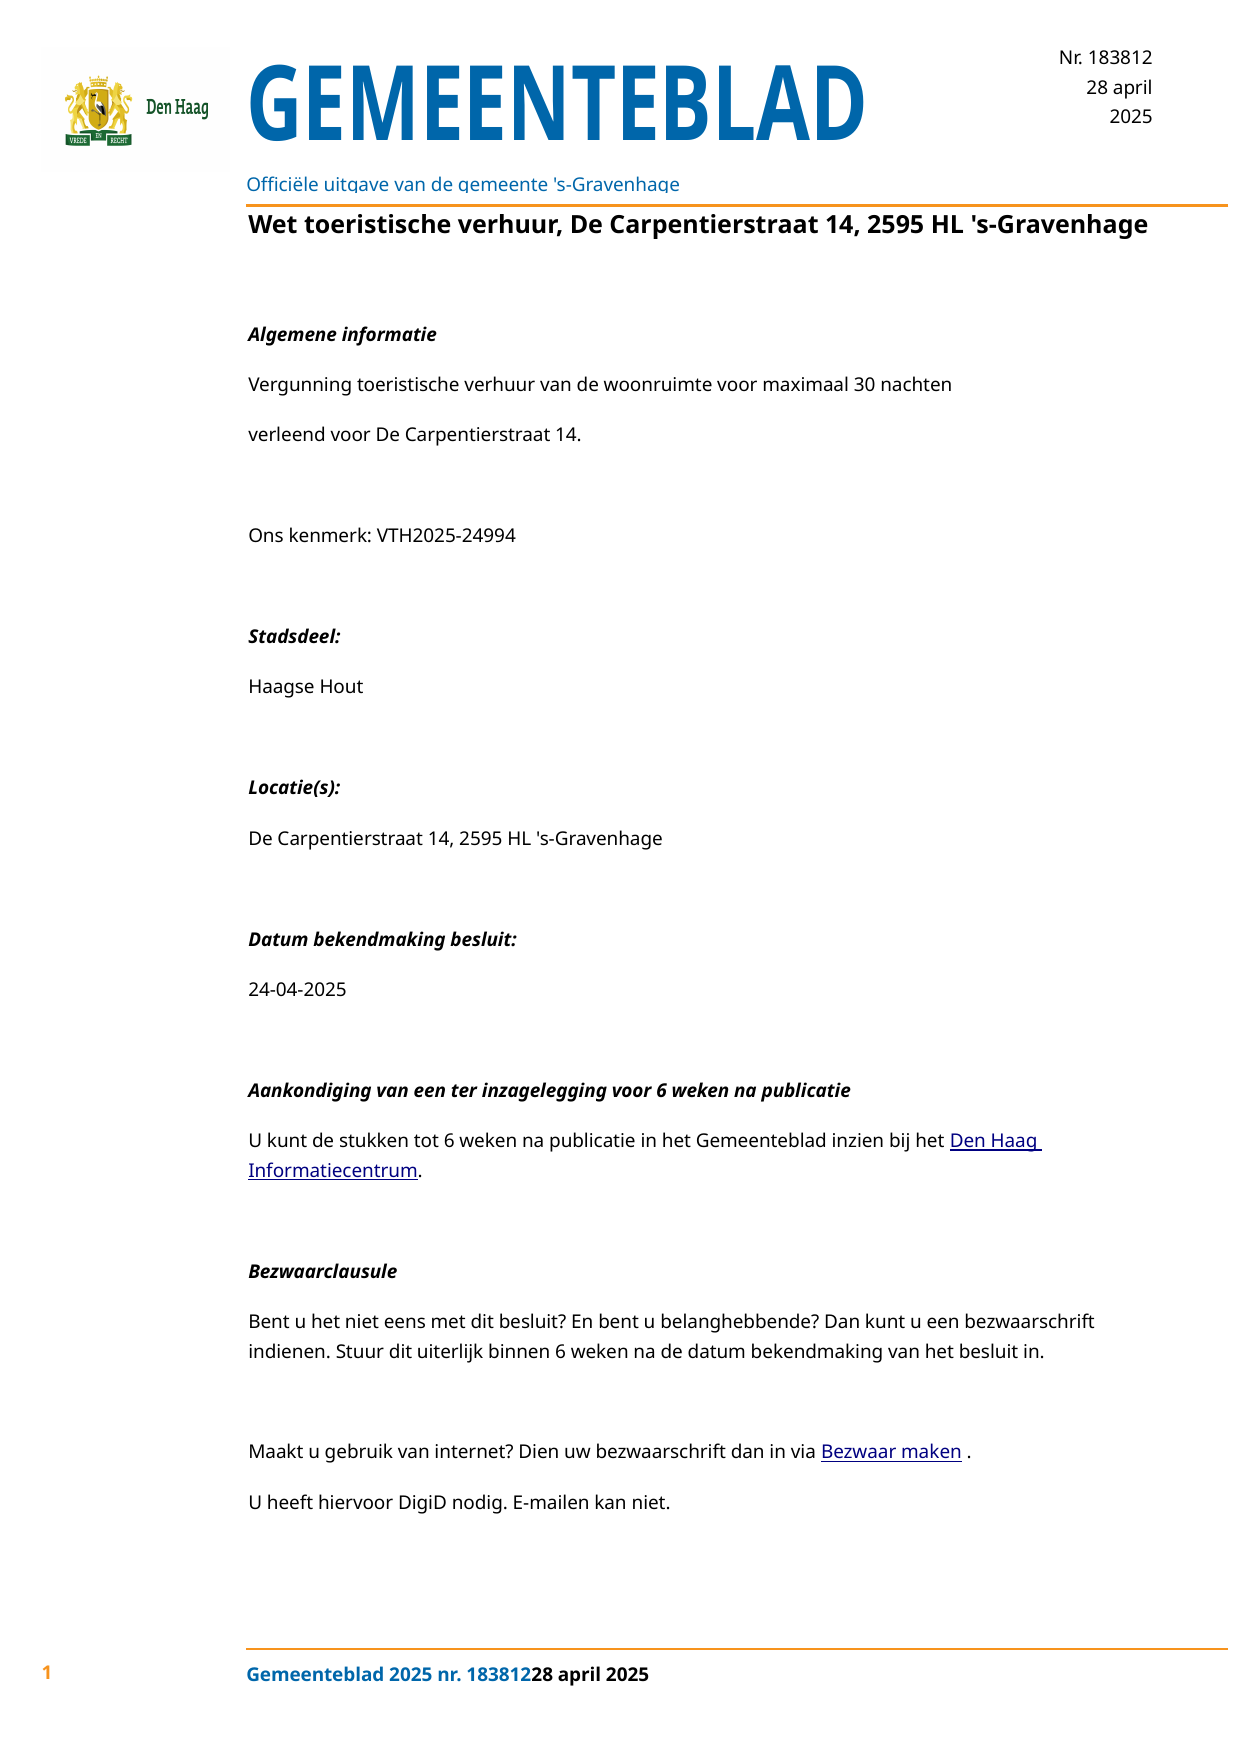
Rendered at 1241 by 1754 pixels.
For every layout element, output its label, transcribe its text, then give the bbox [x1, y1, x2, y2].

text verleend voor De Carpentierstraat 14. [248, 422, 1152, 447]
text Haagse Hout [248, 674, 1152, 699]
picture [41, 47, 231, 172]
text Bezwaarclausule [248, 1258, 1152, 1283]
text Algemene informatie [248, 321, 1152, 346]
text Wet toeristische verhuur, De Carpentierstraat 14, 2595 HL 's-Gravenhage [248, 207, 1152, 241]
text U heeft hiervoor DigiD nodig. E-mailen kan niet. [248, 1489, 1152, 1515]
text Aankondiging van een ter inzagelegging voor 6 weken na publicatie [248, 1077, 1152, 1103]
text 24-04-2025 [248, 976, 1152, 1002]
text U kunt de stukken tot 6 weken na publicatie in het Gemeenteblad inzien bij het Den Haag Informatiecentrum. [248, 1127, 1152, 1183]
text Bent u het niet eens met dit besluit? En bent u belanghebbende? Dan kunt u een bezwaarschrift indienen. Stuur dit uiterlijk binnen 6 weken na de datum bekendmaking van het besluit in. [248, 1308, 1152, 1363]
text De Carpentierstraat 14, 2595 HL 's-Gravenhage [248, 825, 1152, 851]
text Vergunning toeristische verhuur van de woonruimte voor maximaal 30 nachten [248, 371, 1152, 397]
text Stadsdeel: [248, 623, 1152, 649]
text Locatie(s): [248, 774, 1152, 800]
text Ons kenmerk: VTH2025-24994 [248, 522, 1152, 548]
text Maakt u gebruik van internet? Dien uw bezwaarschrift dan in via Bezwaar maken . [248, 1439, 1152, 1464]
text Datum bekendmaking besluit: [248, 926, 1152, 951]
